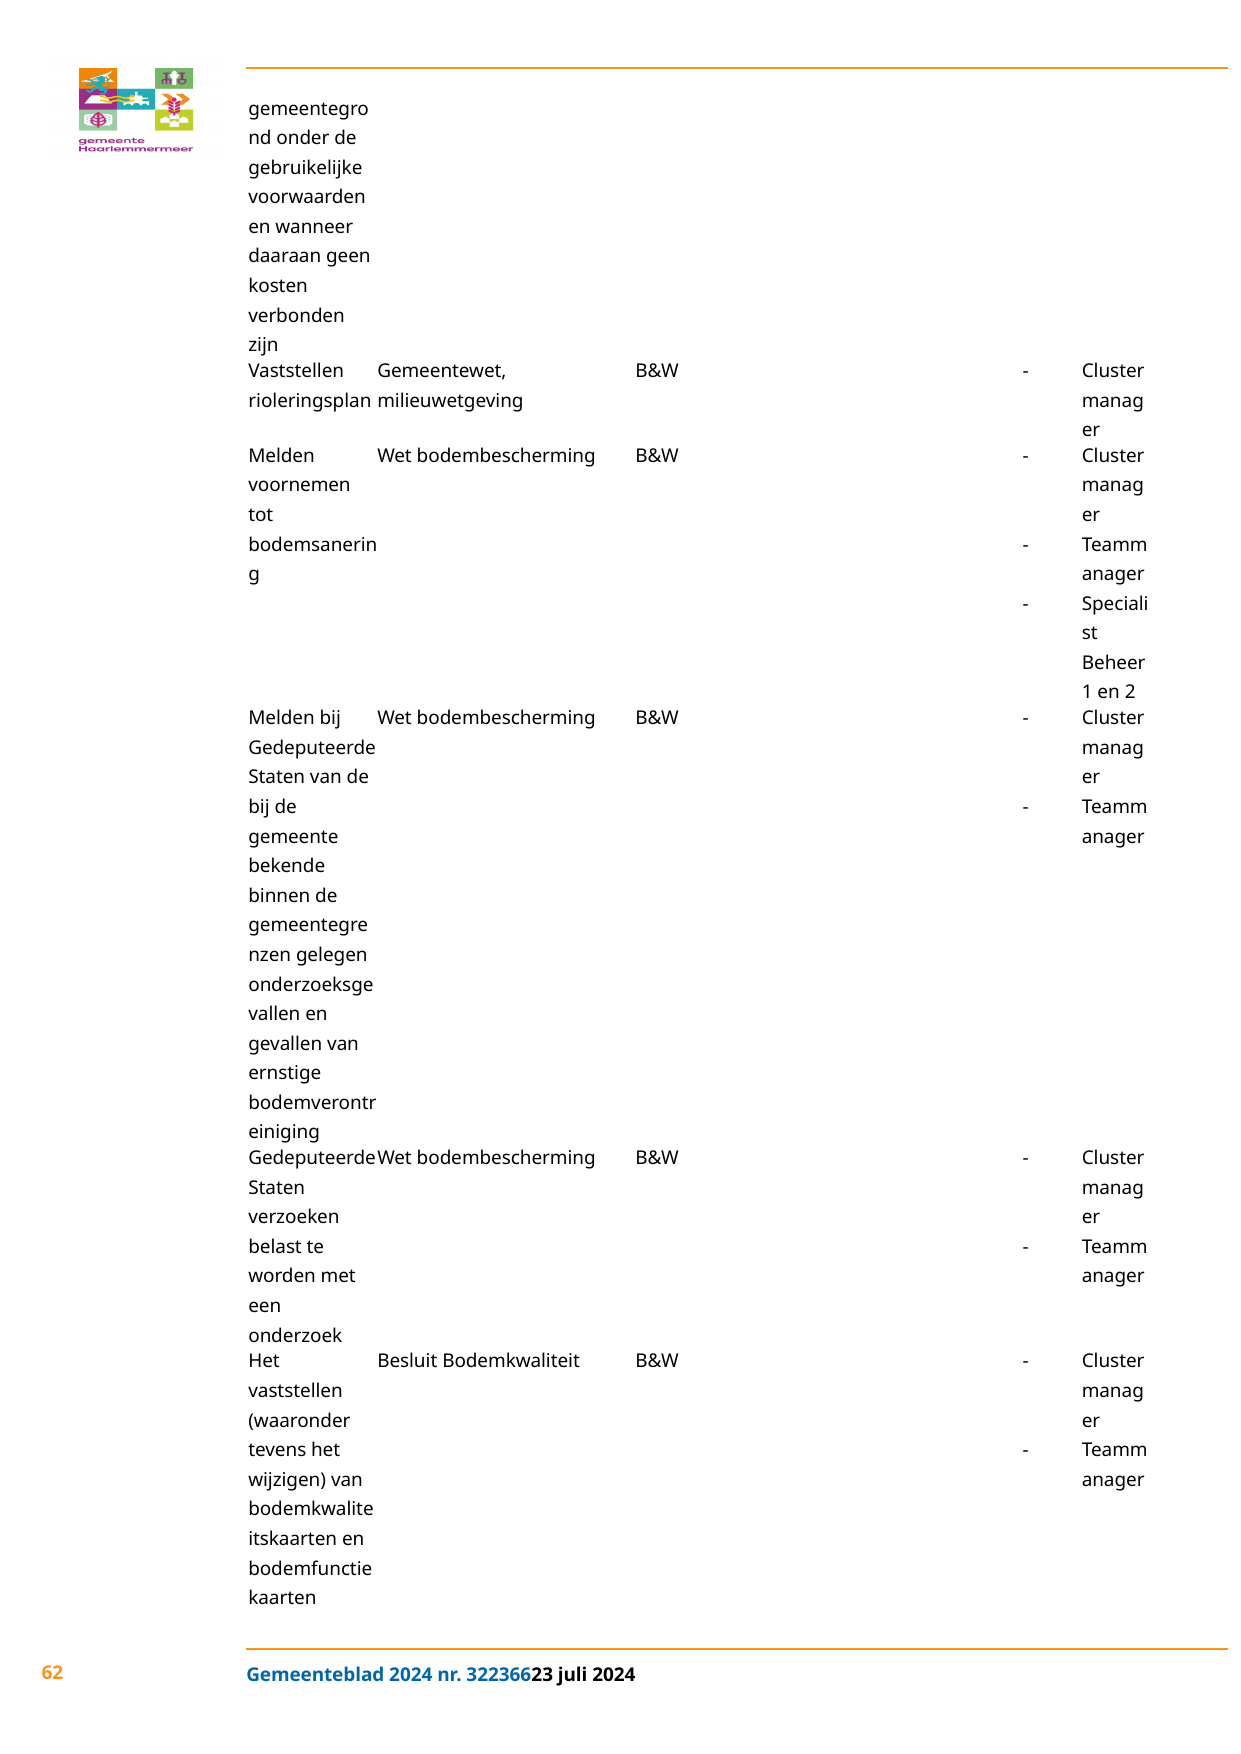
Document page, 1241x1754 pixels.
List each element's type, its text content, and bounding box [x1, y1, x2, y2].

table_cell Gemeentewet, milieuwetgeving [377, 357, 635, 442]
table_cell [764, 95, 1022, 357]
table_cell Melden voornemen tot bodemsanering [248, 442, 377, 704]
table_cell [764, 1348, 1022, 1610]
table_cell [1023, 95, 1152, 357]
table_cell B&W [635, 705, 764, 1144]
table_cell Clustermanager Teammanager Specialist Beheer 1 en 2 [1023, 442, 1152, 704]
table_cell B&W [635, 357, 764, 442]
picture [41, 47, 231, 172]
table_cell Clustermanager [1023, 357, 1152, 442]
table_cell [377, 95, 635, 357]
table_cell [764, 705, 1022, 1144]
table_cell Het vaststellen (waaronder tevens het wijzigen) van bodemkwaliteitskaarten en bodemfunctiekaarten [248, 1348, 377, 1610]
table_cell Wet bodembescherming [377, 1144, 635, 1348]
table_cell [764, 442, 1022, 704]
table_cell B&W [635, 1144, 764, 1348]
table_cell Clustermanager Teammanager [1023, 705, 1152, 1144]
table_cell B&W [635, 442, 764, 704]
table_cell [635, 95, 764, 357]
table_cell gemeentegrond onder de gebruikelijke voorwaarden en wanneer daaraan geen kosten verbonden zijn [248, 95, 377, 357]
table_cell Besluit Bodemkwaliteit [377, 1348, 635, 1610]
table_cell Wet bodembescherming [377, 705, 635, 1144]
table_cell Clustermanager Teammanager [1023, 1348, 1152, 1610]
table_cell [764, 357, 1022, 442]
table_cell Wet bodembescherming [377, 442, 635, 704]
table_cell Gedeputeerde Staten verzoeken belast te worden met een onderzoek [248, 1144, 377, 1348]
table_cell B&W [635, 1348, 764, 1610]
table_cell Vaststellen rioleringsplan [248, 357, 377, 442]
table_cell Melden bij Gedeputeerde Staten van de bij de gemeente bekende binnen de gemeentegrenzen gelegen onderzoeksgevallen en gevallen van ernstige bodemverontreiniging [248, 705, 377, 1144]
table_cell [764, 1144, 1022, 1348]
table_cell Clustermanager Teammanager [1023, 1144, 1152, 1348]
